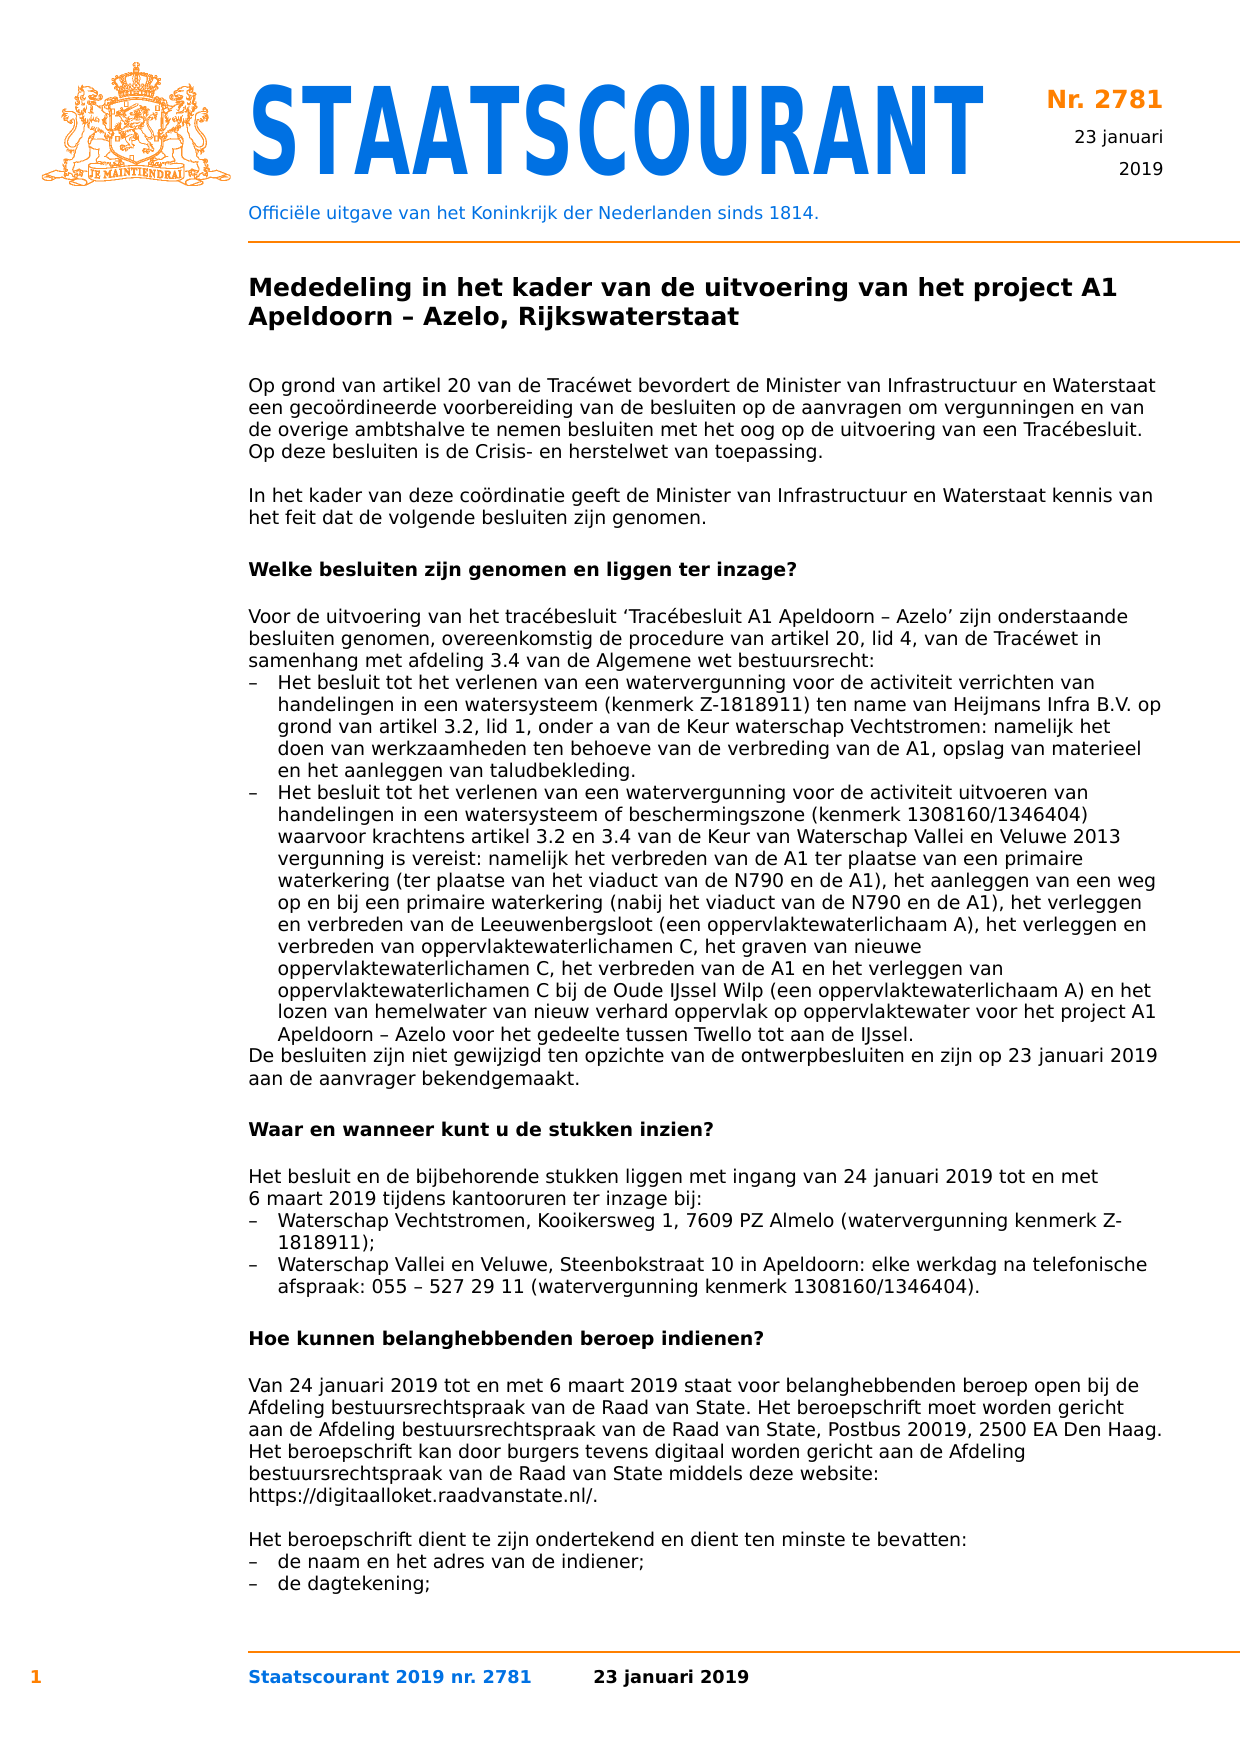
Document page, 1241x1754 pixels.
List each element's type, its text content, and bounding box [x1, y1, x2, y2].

table_header STAATSCOURANT [248, 62, 998, 203]
text – de naam en het adres van de indiener; [248, 1551, 1163, 1573]
text Voor de uitvoering van het tracébesluit ‘Tracébesluit A1 Apeldoorn – Azelo’ zijn onderstaande besluiten genomen, overeenkomstig de procedure van artikel 20, lid 4, van de Tracéwet in samenhang met afdeling 3.4 van de Algemene wet bestuursrecht: [248, 606, 1163, 672]
table_header Nr. 2781 [998, 62, 1240, 121]
table_cell Officiële uitgave van het Koninkrijk der Nederlanden sinds 1814. [248, 203, 1240, 241]
subtitle Waar en wanneer kunt u de stukken inzien? [248, 1119, 1163, 1141]
text In het kader van deze coördinatie geeft de Minister van Infrastructuur en Waterstaat kennis van het feit dat de volgende besluiten zijn genomen. [248, 485, 1163, 529]
text Het besluit en de bijbehorende stukken liggen met ingang van 24 januari 2019 tot en met 6 maart 2019 tijdens kantooruren ter inzage bij: [248, 1166, 1163, 1210]
text Het beroepschrift dient te zijn ondertekend en dient ten minste te bevatten: [248, 1529, 1163, 1551]
text De besluiten zijn niet gewijzigd ten opzichte van de ontwerpbesluiten en zijn op 23 januari 2019 aan de aanvrager bekend­gemaakt. [248, 1045, 1163, 1089]
text Op grond van artikel 20 van de Tracéwet bevordert de Minister van Infrastructuur en Waterstaat een gecoördineerde voorbereiding van de besluiten op de aanvragen om vergunningen en van de overige ambtshalve te nemen besluiten met het oog op de uitvoering van een Tracébesluit. Op deze besluiten is de Crisis- en herstelwet van toepassing. [248, 375, 1163, 463]
subtitle Hoe kunnen belanghebbenden beroep indienen? [248, 1328, 1163, 1350]
subtitle Welke besluiten zijn genomen en liggen ter inzage? [248, 559, 1163, 581]
text Van 24 januari 2019 tot en met 6 maart 2019 staat voor belanghebbenden beroep open bij de Afdeling bestuursrechtspraak van de Raad van State. Het beroepschrift moet worden gericht aan de Afdeling bestuursrechtspraak van de Raad van State, Postbus 20019, 2500 EA Den Haag. Het beroepschrift kan door burgers tevens digitaal worden gericht aan de Afdeling bestuursrechtspraak van de Raad van State middels deze website: https://digitaalloket.raadvanstate.nl/. [248, 1375, 1163, 1507]
table_header [25, 62, 248, 241]
table_cell 23 januari [998, 121, 1240, 153]
text – de dagtekening; [248, 1573, 1163, 1595]
text – Het besluit tot het verlenen van een watervergunning voor de activiteit uitvoeren van handelingen in een watersysteem of beschermingszone (kenmerk 1308160/1346404) waarvoor krachtens artikel 3.2 en 3.4 van de Keur van Waterschap Vallei en Veluwe 2013 vergunning is vereist: namelijk het verbreden van de A1 ter plaatse van een primaire waterkering (ter plaatse van het viaduct van de N790 en de A1), het aanleggen van een weg op en bij een primaire waterkering (nabij het viaduct van de N790 en de A1), het verleggen en verbreden van de Leeuwenbergsloot (een oppervlaktewaterlichaam A), het verleggen en verbreden van oppervlaktewaterlichamen C, het graven van nieuwe oppervlaktewaterlichamen C, het verbreden van de A1 en het verleggen van oppervlaktewaterlichamen C bij de Oude IJssel Wilp (een oppervlaktewaterlichaam A) en het lozen van hemelwater van nieuw verhard oppervlak op oppervlaktewater voor het project A1 Apeldoorn – Azelo voor het gedeelte tussen Twello tot aan de IJssel. [248, 782, 1163, 1045]
subtitle Mededeling in het kader van de uitvoering van het project A1 Apeldoorn – Azelo, Rijkswaterstaat [248, 273, 1163, 331]
table_cell 2019 [998, 153, 1240, 203]
text – Het besluit tot het verlenen van een watervergunning voor de activiteit verrichten van handelingen in een watersysteem (kenmerk Z-1818911) ten name van Heijmans Infra B.V. op grond van artikel 3.2, lid 1, onder a van de Keur waterschap Vechtstromen: namelijk het doen van werkzaamheden ten behoeve van de verbreding van de A1, opslag van materieel en het aanleggen van taludbekleding. [248, 672, 1163, 782]
picture [41, 62, 231, 186]
text – Waterschap Vechtstromen, Kooikersweg 1, 7609 PZ Almelo (watervergunning kenmerk Z-1818911); [248, 1210, 1163, 1254]
text – Waterschap Vallei en Veluwe, Steenbokstraat 10 in Apeldoorn: elke werkdag na telefonische afspraak: 055 – 527 29 11 (watervergunning kenmerk 1308160/1346404). [248, 1254, 1163, 1298]
